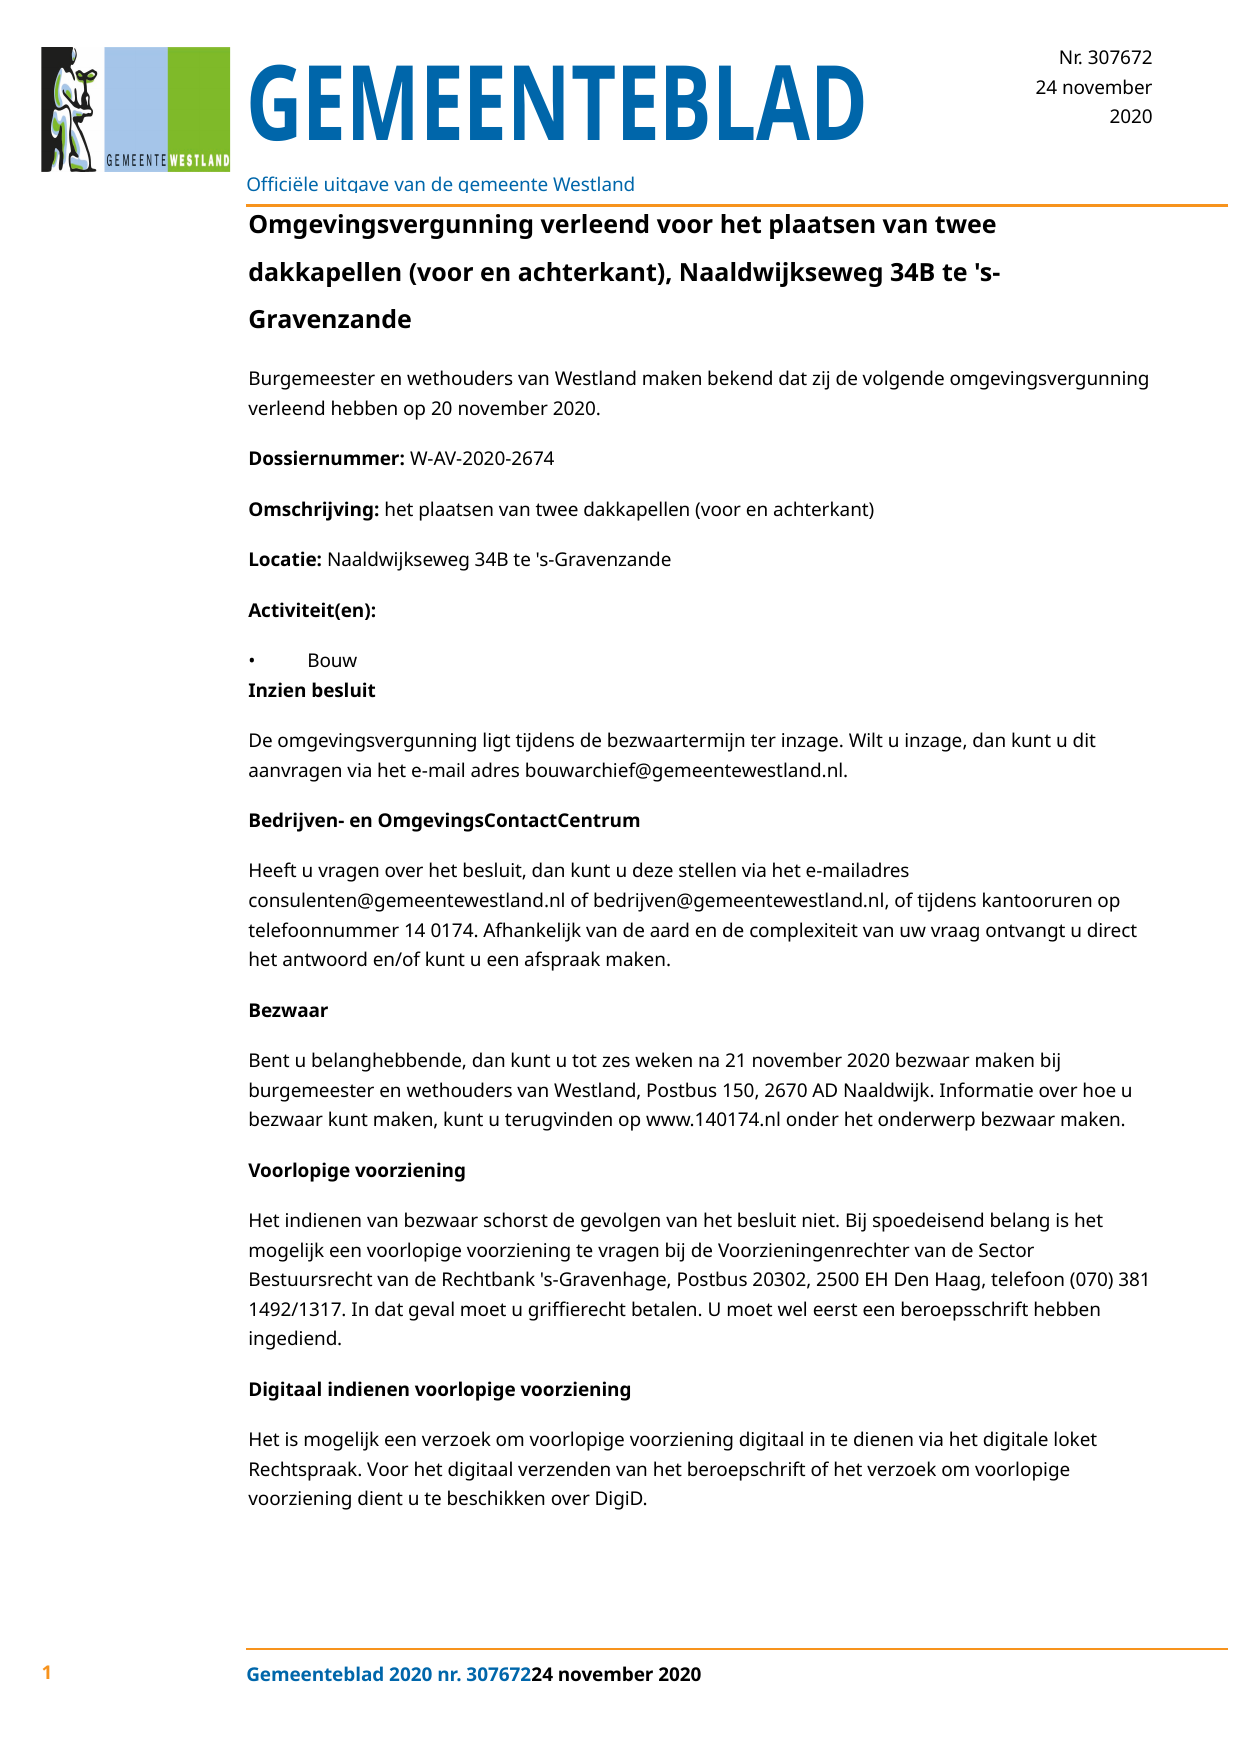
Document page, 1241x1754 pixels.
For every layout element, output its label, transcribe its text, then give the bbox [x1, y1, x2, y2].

text Omgevingsvergunning verleend voor het plaatsen van twee dakkapellen (voor en achterkant), Naaldwijkseweg 34B te 's-Gravenzande [248, 207, 1152, 336]
text Dossiernummer: W-AV-2020-2674 [248, 446, 1152, 471]
text Digitaal indienen voorlopige voorziening [248, 1376, 1152, 1402]
text Locatie: Naaldwijkseweg 34B te 's-Gravenzande [248, 546, 1152, 572]
text Burgemeester en wethouders van Westland maken bekend dat zij de volgende omgevingsvergunning verleend hebben op 20 november 2020. [248, 366, 1152, 421]
text Inzien besluit [248, 677, 1152, 702]
text Bedrijven- en OmgevingsContactCentrum [248, 807, 1152, 833]
text Omschrijving: het plaatsen van twee dakkapellen (voor en achterkant) [248, 496, 1152, 522]
text De omgevingsvergunning ligt tijdens de bezwaartermijn ter inzage. Wilt u inzage, dan kunt u dit aanvragen via het e-mail adres bouwarchief@gemeentewestland.nl. [248, 727, 1152, 782]
text Bent u belanghebbende, dan kunt u tot zes weken na 21 november 2020 bezwaar maken bij burgemeester en wethouders van Westland, Postbus 150, 2670 AD Naaldwijk. Informatie over hoe u bezwaar kunt maken, kunt u terugvinden op www.140174.nl onder het onderwerp bezwaar maken. [248, 1047, 1152, 1132]
list Bouw [248, 647, 1152, 673]
text Heeft u vragen over het besluit, dan kunt u deze stellen via het e-mailadres consulenten@gemeentewestland.nl of bedrijven@gemeentewestland.nl, of tijdens kantooruren op telefoonnummer 14 0174. Afhankelijk van de aard en de complexiteit van uw vraag ontvangt u direct het antwoord en/of kunt u een afspraak maken. [248, 858, 1152, 972]
text Activiteit(en): [248, 597, 1152, 622]
text Bezwaar [248, 997, 1152, 1022]
text Voorlopige voorziening [248, 1157, 1152, 1182]
picture [41, 47, 231, 172]
text Het is mogelijk een verzoek om voorlopige voorziening digitaal in te dienen via het digitale loket Rechtspraak. Voor het digitaal verzenden van het beroepschrift of het verzoek om voorlopige voorziening dient u te beschikken over DigiD. [248, 1426, 1152, 1511]
text Het indienen van bezwaar schorst de gevolgen van het besluit niet. Bij spoedeisend belang is het mogelijk een voorlopige voorziening te vragen bij de Voorzieningenrechter van de Sector Bestuursrecht van de Rechtbank 's-Gravenhage, Postbus 20302, 2500 EH Den Haag, telefoon (070) 381 1492/1317. In dat geval moet u griffierecht betalen. U moet wel eerst een beroepsschrift hebben ingediend. [248, 1207, 1152, 1351]
